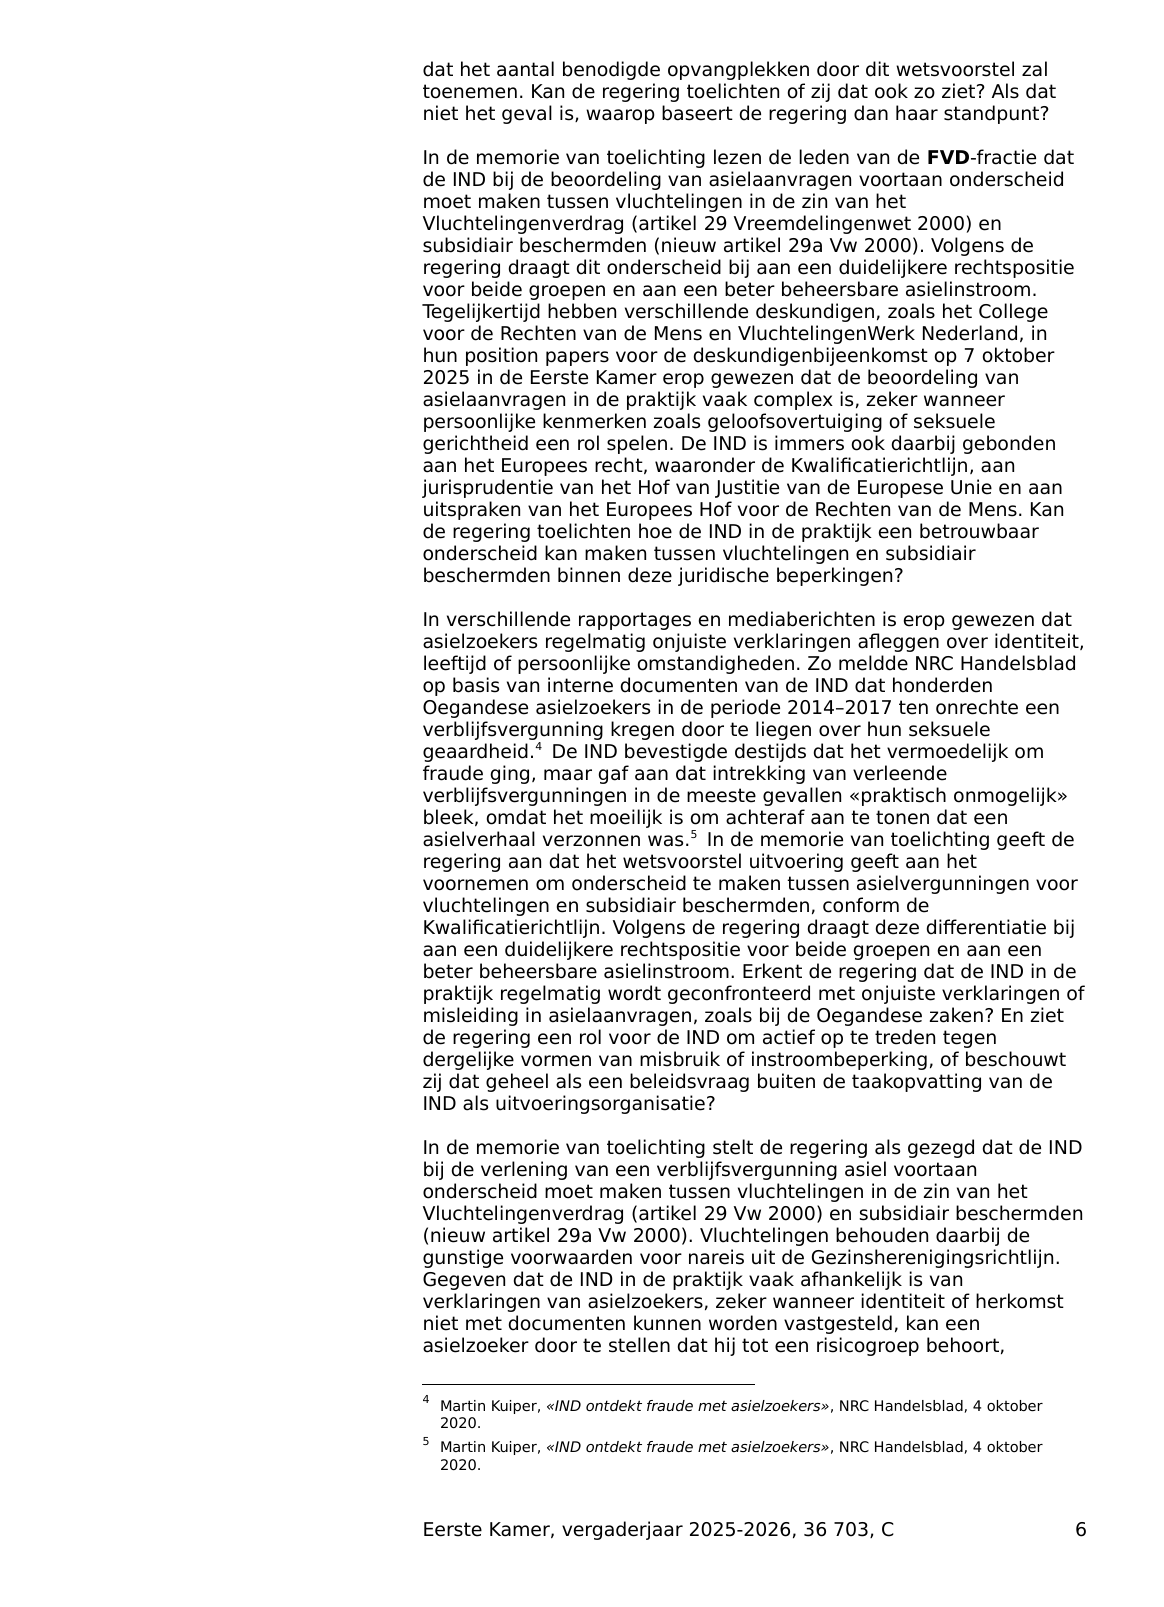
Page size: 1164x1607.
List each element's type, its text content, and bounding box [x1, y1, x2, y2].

text Martin Kuiper, «IND ontdekt fraude met asielzoekers», NRC Handelsblad, 4 oktober 2020. [422, 1435, 1087, 1474]
text In verschillende rapportages en mediaberichten is erop gewezen dat asielzoekers regelmatig onjuiste verklaringen afleggen over identiteit, leeftijd of persoonlijke omstandigheden. Zo meldde NRC Handelsblad op basis van interne documenten van de IND dat honderden Oegandese asielzoekers in de periode 2014–2017 ten onrechte een verblijfsvergunning kregen door te liegen over hun seksuele geaardheid. De IND bevestigde destijds dat het vermoedelijk om fraude ging, maar gaf aan dat intrekking van verleende verblijfsvergunningen in de meeste gevallen «praktisch onmogelijk» bleek, omdat het moeilijk is om achteraf aan te tonen dat een asielverhaal verzonnen was. In de memorie van toelichting geeft de regering aan dat het wetsvoorstel uitvoering geeft aan het voornemen om onderscheid te maken tussen asielvergunningen voor vluchtelingen en subsidiair beschermden, conform de Kwalificatierichtlijn. Volgens de regering draagt deze differentiatie bij aan een duidelijkere rechtspositie voor beide groepen en aan een beter beheersbare asielinstroom. Erkent de regering dat de IND in de praktijk regelmatig wordt geconfronteerd met onjuiste verklaringen of misleiding in asielaanvragen, zoals bij de Oegandese zaken? En ziet de regering een rol voor de IND om actief op te treden tegen dergelijke vormen van misbruik of instroombeperking, of beschouwt zij dat geheel als een beleidsvraag buiten de taakopvatting van de IND als uitvoeringsorganisatie? [422, 609, 1087, 1114]
text In de memorie van toelichting lezen de leden van de FVD-fractie dat de IND bij de beoordeling van asielaanvragen voortaan onderscheid moet maken tussen vluchtelingen in de zin van het Vluchtelingenverdrag (artikel 29 Vreemdelingenwet 2000) en subsidiair beschermden (nieuw artikel 29a Vw 2000). Volgens de regering draagt dit onderscheid bij aan een duidelijkere rechtspositie voor beide groepen en aan een beter beheersbare asielinstroom. Tegelijkertijd hebben verschillende deskundigen, zoals het College voor de Rechten van de Mens en VluchtelingenWerk Nederland, in hun position papers voor de deskundigenbijeenkomst op 7 oktober 2025 in de Eerste Kamer erop gewezen dat de beoordeling van asielaanvragen in de praktijk vaak complex is, zeker wanneer persoonlijke kenmerken zoals geloofsovertuiging of seksuele gerichtheid een rol spelen. De IND is immers ook daarbij gebonden aan het Europees recht, waaronder de Kwalificatierichtlijn, aan jurisprudentie van het Hof van Justitie van de Europese Unie en aan uitspraken van het Europees Hof voor de Rechten van de Mens. Kan de regering toelichten hoe de IND in de praktijk een betrouwbaar onderscheid kan maken tussen vluchtelingen en subsidiair beschermden binnen deze juridische beperkingen? [422, 147, 1087, 587]
text In de memorie van toelichting stelt de regering als gezegd dat de IND bij de verlening van een verblijfsvergunning asiel voortaan onderscheid moet maken tussen vluchtelingen in de zin van het Vluchtelingenverdrag (artikel 29 Vw 2000) en subsidiair beschermden (nieuw artikel 29a Vw 2000). Vluchtelingen behouden daarbij de gunstige voorwaarden voor nareis uit de Gezinsherenigingsrichtlijn. Gegeven dat de IND in de praktijk vaak afhankelijk is van verklaringen van asielzoekers, zeker wanneer identiteit of herkomst niet met documenten kunnen worden vastgesteld, kan een asielzoeker door te stellen dat hij tot een risicogroep behoort, [422, 1137, 1087, 1356]
text Martin Kuiper, «IND ontdekt fraude met asielzoekers», NRC Handelsblad, 4 oktober 2020. [422, 1393, 1087, 1432]
text dat het aantal benodigde opvangplekken door dit wetsvoorstel zal toenemen. Kan de regering toelichten of zij dat ook zo ziet? Als dat niet het geval is, waarop baseert de regering dan haar standpunt? [422, 59, 1087, 125]
